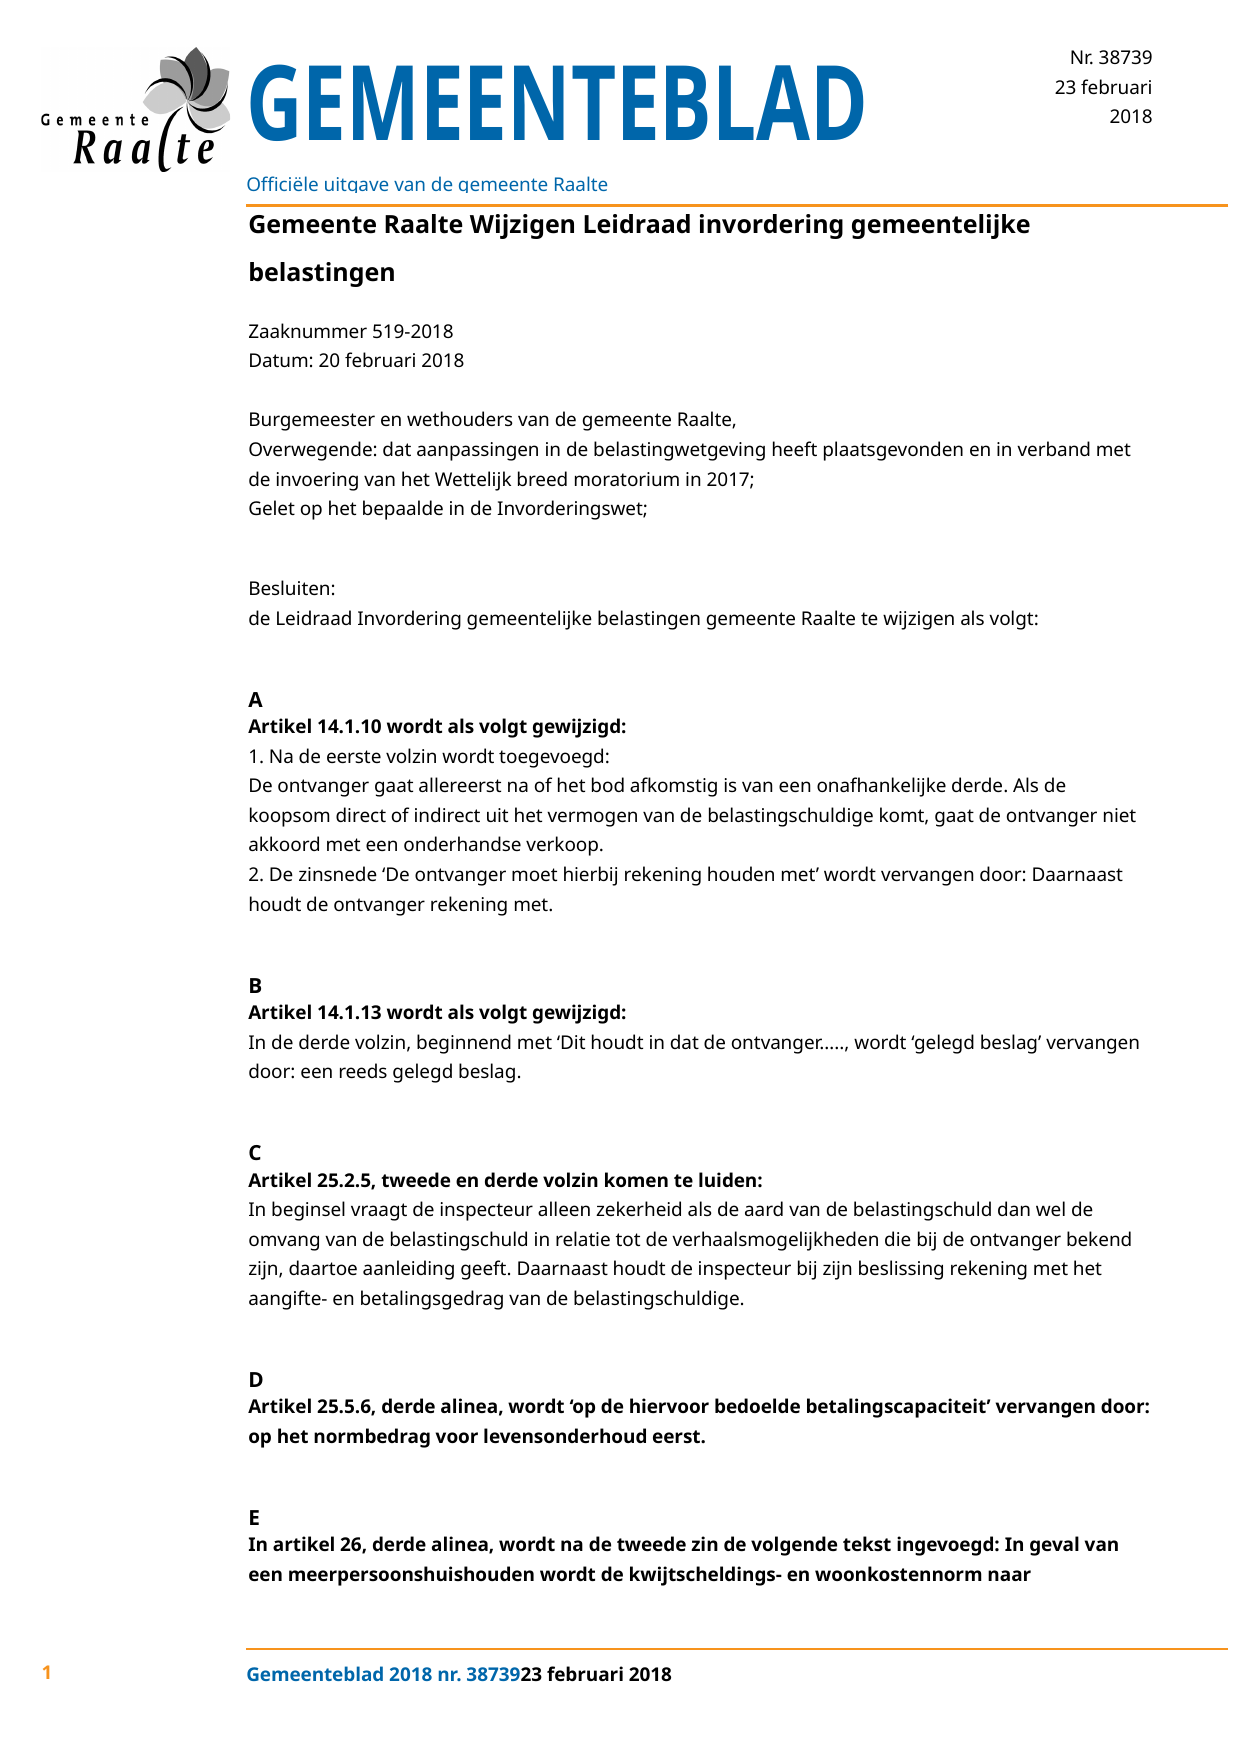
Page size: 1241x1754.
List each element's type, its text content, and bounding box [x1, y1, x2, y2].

text In de derde volzin, beginnend met ‘Dit houdt in dat de ontvanger….., wordt ‘gelegd beslag’ vervangen door: een reeds gelegd beslag. [248, 1029, 1152, 1084]
text Artikel 25.2.5, tweede en derde volzin komen te luiden: [248, 1167, 1152, 1193]
picture [41, 47, 231, 172]
text 2. De zinsnede ‘De ontvanger moet hierbij rekening houden met’ wordt vervangen door: Daarnaast houdt de ontvanger rekening met. [248, 861, 1152, 917]
text Artikel 25.5.6, derde alinea, wordt ‘op de hiervoor bedoelde betalingscapaciteit’ vervangen door: op het normbedrag voor levensonderhoud eerst. [248, 1394, 1152, 1449]
text In artikel 26, derde alinea, wordt na de tweede zin de volgende tekst ingevoegd: In geval van een meerpersoonshuishouden wordt de kwijtscheldings- en woonkostennorm naar [248, 1532, 1152, 1587]
text Besluiten: [248, 575, 1152, 601]
text Overwegende: dat aanpassingen in de belastingwetgeving heeft plaatsgevonden en in verband met de invoering van het Wettelijk breed moratorium in 2017; [248, 436, 1152, 492]
text A [248, 685, 1152, 713]
text Gemeente Raalte Wijzigen Leidraad invordering gemeentelijke belastingen [248, 207, 1152, 288]
text C [248, 1138, 1152, 1167]
text Gelet op het bepaalde in de Invorderingswet; [248, 495, 1152, 521]
text Burgemeester en wethouders van de gemeente Raalte, [248, 407, 1152, 432]
text B [248, 971, 1152, 999]
text de Leidraad Invordering gemeentelijke belastingen gemeente Raalte te wijzigen als volgt: [248, 605, 1152, 631]
text E [248, 1503, 1152, 1532]
text In beginsel vraagt de inspecteur alleen zekerheid als de aard van de belastingschuld dan wel de omvang van de belastingschuld in relatie tot de verhaalsmogelijkheden die bij de ontvanger bekend zijn, daartoe aanleiding geeft. Daarnaast houdt de inspecteur bij zijn beslissing rekening met het aangifte- en betalingsgedrag van de belastingschuldige. [248, 1196, 1152, 1311]
text De ontvanger gaat allereerst na of het bod afkomstig is van een onafhankelijke derde. Als de koopsom direct of indirect uit het vermogen van de belastingschuldige komt, gaat de ontvanger niet akkoord met een onderhandse verkoop. [248, 772, 1152, 857]
text Artikel 14.1.10 wordt als volgt gewijzigd: [248, 713, 1152, 739]
text Datum: 20 februari 2018 [248, 347, 1152, 373]
text Artikel 14.1.13 wordt als volgt gewijzigd: [248, 999, 1152, 1025]
text 1. Na de eerste volzin wordt toegevoegd: [248, 743, 1152, 769]
text Zaaknummer 519-2018 [248, 318, 1152, 344]
text D [248, 1365, 1152, 1394]
